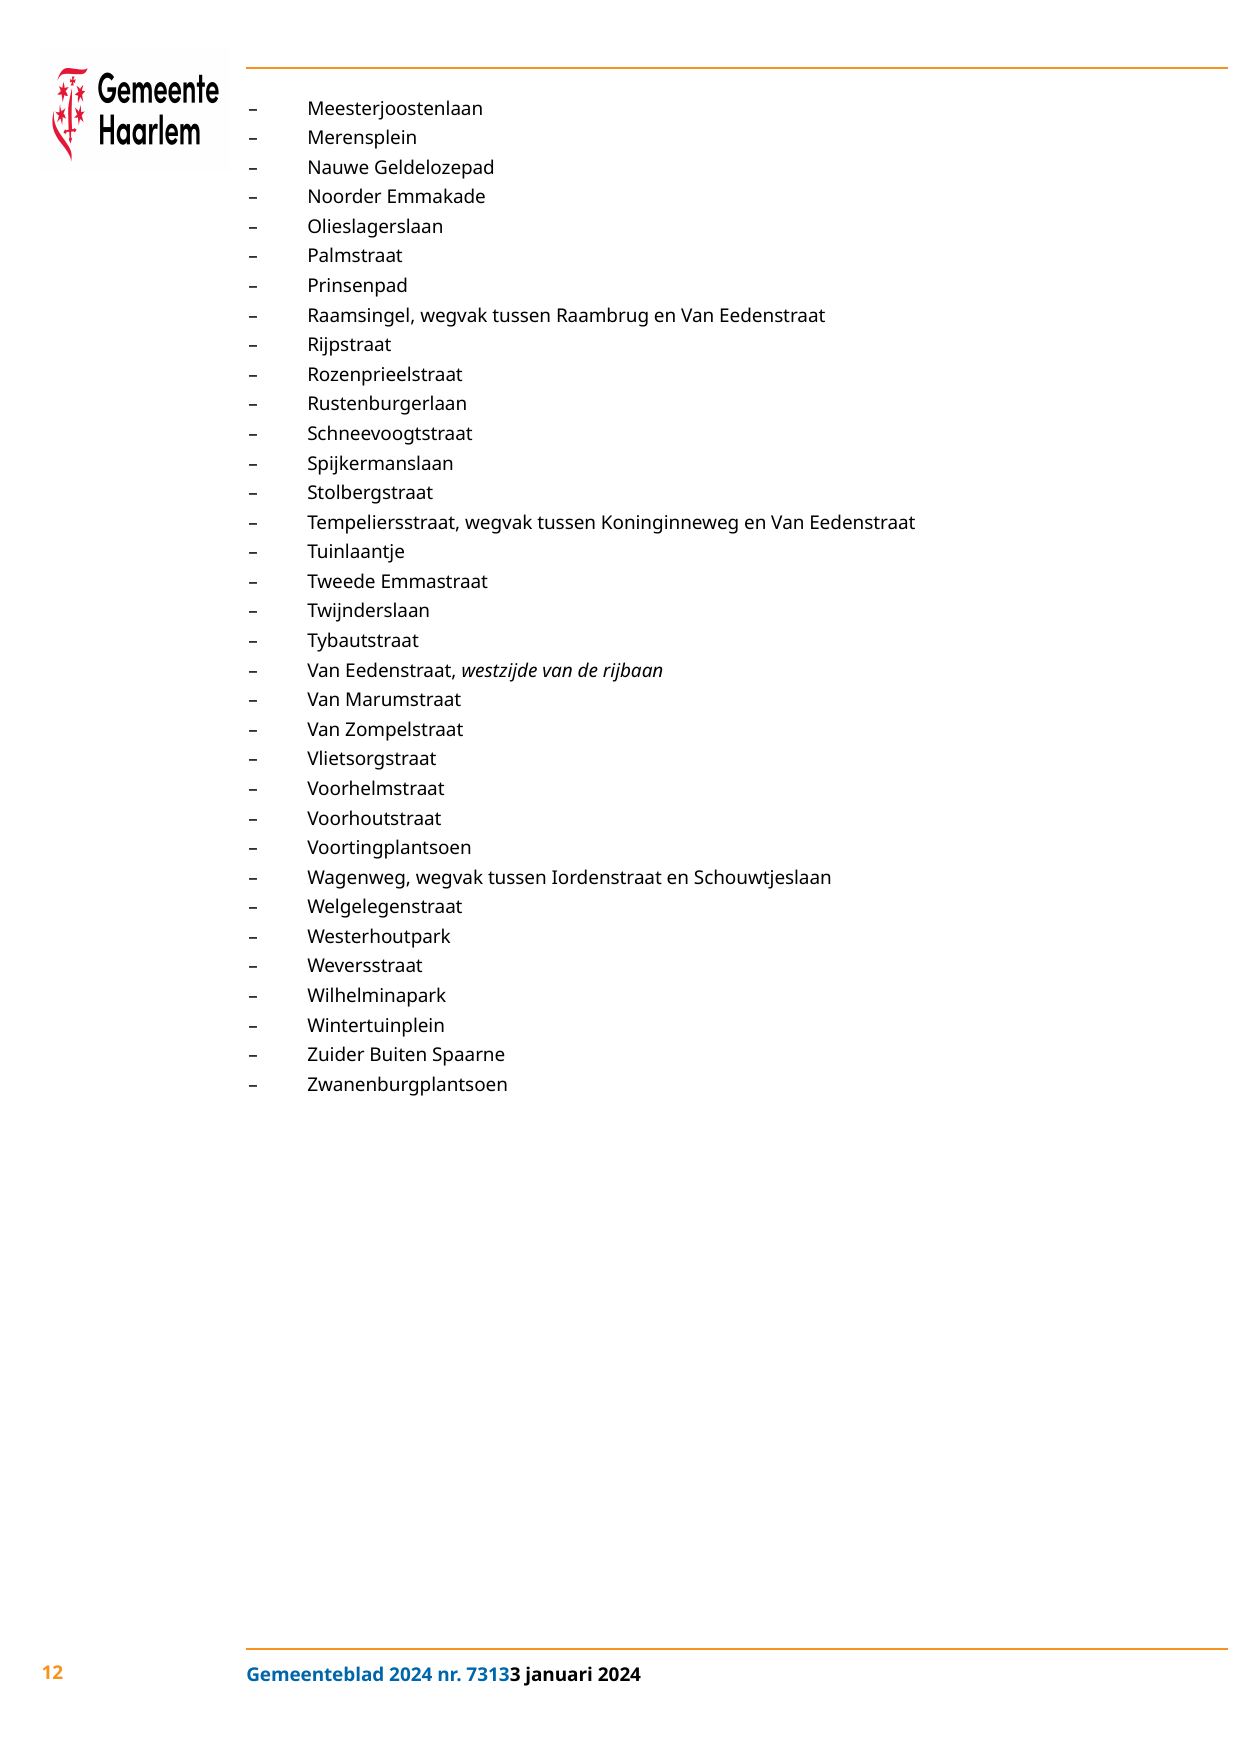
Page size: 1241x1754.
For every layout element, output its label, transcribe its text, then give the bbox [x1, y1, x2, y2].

list Meesterjoostenlaan [248, 95, 1152, 121]
list Tybautstraat [248, 627, 1152, 653]
list Stolbergstraat [248, 479, 1152, 505]
list Rozenprieelstraat [248, 361, 1152, 387]
list Van Eedenstraat, westzijde van de rijbaan [248, 657, 1152, 683]
list Zuider Buiten Spaarne [248, 1041, 1152, 1067]
list Rustenburgerlaan [248, 391, 1152, 416]
list Twijnderslaan [248, 598, 1152, 623]
list Wagenweg, wegvak tussen Iordenstraat en Schouwtjeslaan [248, 864, 1152, 890]
list Raamsingel, wegvak tussen Raambrug en Van Eedenstraat [248, 302, 1152, 328]
picture [41, 47, 231, 172]
list Westerhoutpark [248, 923, 1152, 949]
list Weversstraat [248, 953, 1152, 978]
list Van Marumstraat [248, 686, 1152, 712]
list Zwanenburgplantsoen [248, 1071, 1152, 1097]
list Tempeliersstraat, wegvak tussen Koninginneweg en Van Eedenstraat [248, 509, 1152, 535]
list Olieslagerslaan [248, 213, 1152, 239]
list Vlietsorgstraat [248, 746, 1152, 771]
list Van Zompelstraat [248, 716, 1152, 742]
list Spijkermanslaan [248, 450, 1152, 476]
list Voorhelmstraat [248, 775, 1152, 801]
list Wintertuinplein [248, 1012, 1152, 1038]
list Tweede Emmastraat [248, 568, 1152, 594]
list Wilhelminapark [248, 982, 1152, 1008]
list Palmstraat [248, 243, 1152, 268]
list Voorhoutstraat [248, 805, 1152, 831]
list Noorder Emmakade [248, 183, 1152, 209]
list Schneevoogtstraat [248, 420, 1152, 446]
list Welgelegenstraat [248, 893, 1152, 919]
list Prinsenpad [248, 272, 1152, 298]
list Rijpstraat [248, 331, 1152, 357]
list Nauwe Geldelozepad [248, 154, 1152, 180]
list Voortingplantsoen [248, 834, 1152, 860]
list Merensplein [248, 124, 1152, 150]
list Tuinlaantje [248, 538, 1152, 564]
